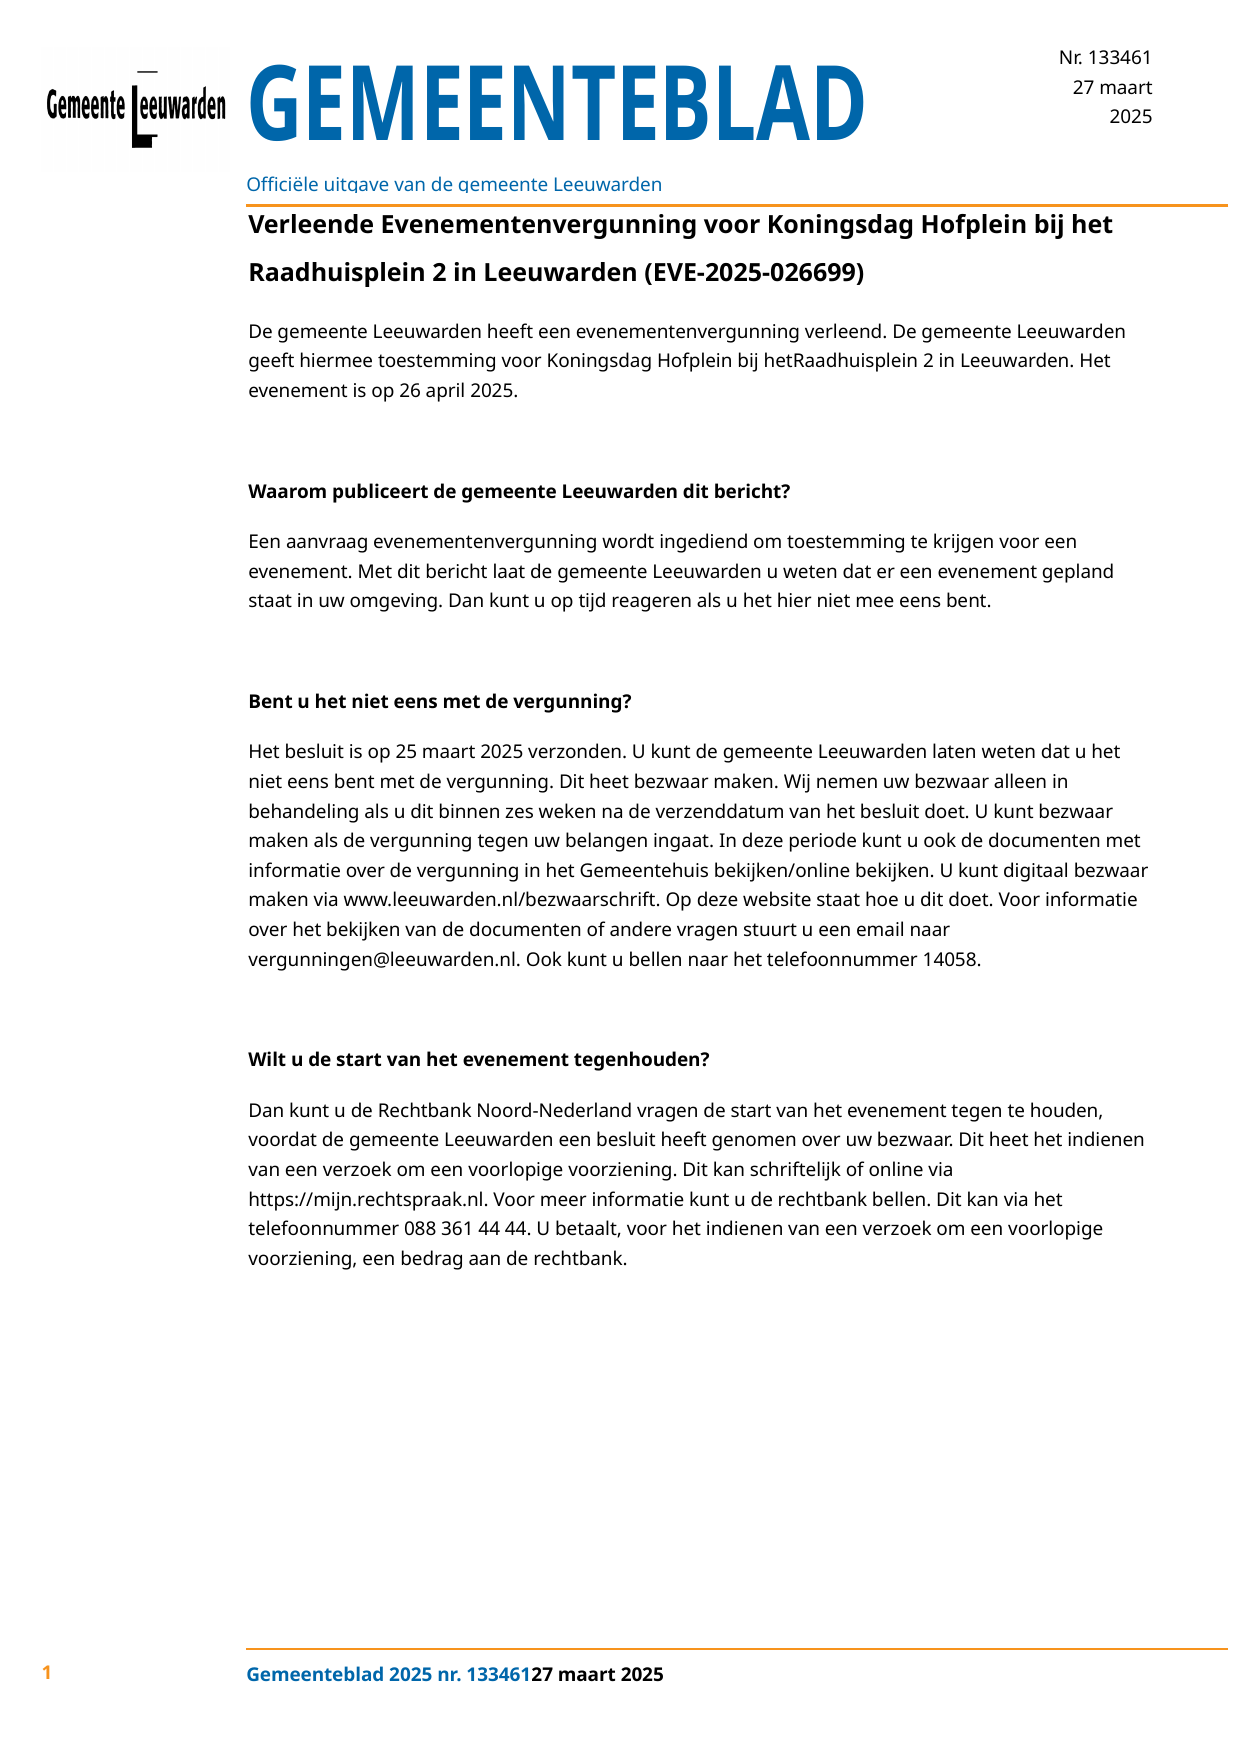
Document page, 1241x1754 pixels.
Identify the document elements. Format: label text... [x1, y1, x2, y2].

text De gemeente Leeuwarden heeft een evenementenvergunning verleend. De gemeente Leeuwarden geeft hiermee toestemming voor Koningsdag Hofplein bij hetRaadhuisplein 2 in Leeuwarden. Het evenement is op 26 april 2025. [248, 318, 1152, 403]
text Waarom publiceert de gemeente Leeuwarden dit bericht? [248, 478, 1152, 504]
text Verleende Evenementenvergunning voor Koningsdag Hofplein bij het Raadhuisplein 2 in Leeuwarden (EVE-2025-026699) [248, 207, 1152, 288]
text Een aanvraag evenementenvergunning wordt ingediend om toestemming te krijgen voor een evenement. Met dit bericht laat de gemeente Leeuwarden u weten dat er een evenement gepland staat in uw omgeving. Dan kunt u op tijd reageren als u het hier niet mee eens bent. [248, 528, 1152, 613]
text Wilt u de start van het evenement tegenhouden? [248, 1047, 1152, 1072]
text Bent u het niet eens met de vergunning? [248, 688, 1152, 714]
text Dan kunt u de Rechtbank Noord-Nederland vragen de start van het evenement tegen te houden, voordat de gemeente Leeuwarden een besluit heeft genomen over uw bezwaar. Dit heet het indienen van een verzoek om een voorlopige voorziening. Dit kan schriftelijk of online via https://mijn.rechtspraak.nl. Voor meer informatie kunt u de rechtbank bellen. Dit kan via het telefoonnummer 088 361 44 44. U betaalt, voor het indienen van een verzoek om een voorlopige voorziening, een bedrag aan de rechtbank. [248, 1097, 1152, 1271]
text Het besluit is op 25 maart 2025 verzonden. U kunt de gemeente Leeuwarden laten weten dat u het niet eens bent met de vergunning. Dit heet bezwaar maken. Wij nemen uw bezwaar alleen in behandeling als u dit binnen zes weken na de verzenddatum van het besluit doet. U kunt bezwaar maken als de vergunning tegen uw belangen ingaat. In deze periode kunt u ook de documenten met informatie over de vergunning in het Gemeentehuis bekijken/online bekijken. U kunt digitaal bezwaar maken via www.leeuwarden.nl/bezwaarschrift. Op deze website staat hoe u dit doet. Voor informatie over het bekijken van de documenten of andere vragen stuurt u een email naar vergunningen@leeuwarden.nl. Ook kunt u bellen naar het telefoonnummer 14058. [248, 739, 1152, 972]
picture [41, 47, 231, 172]
